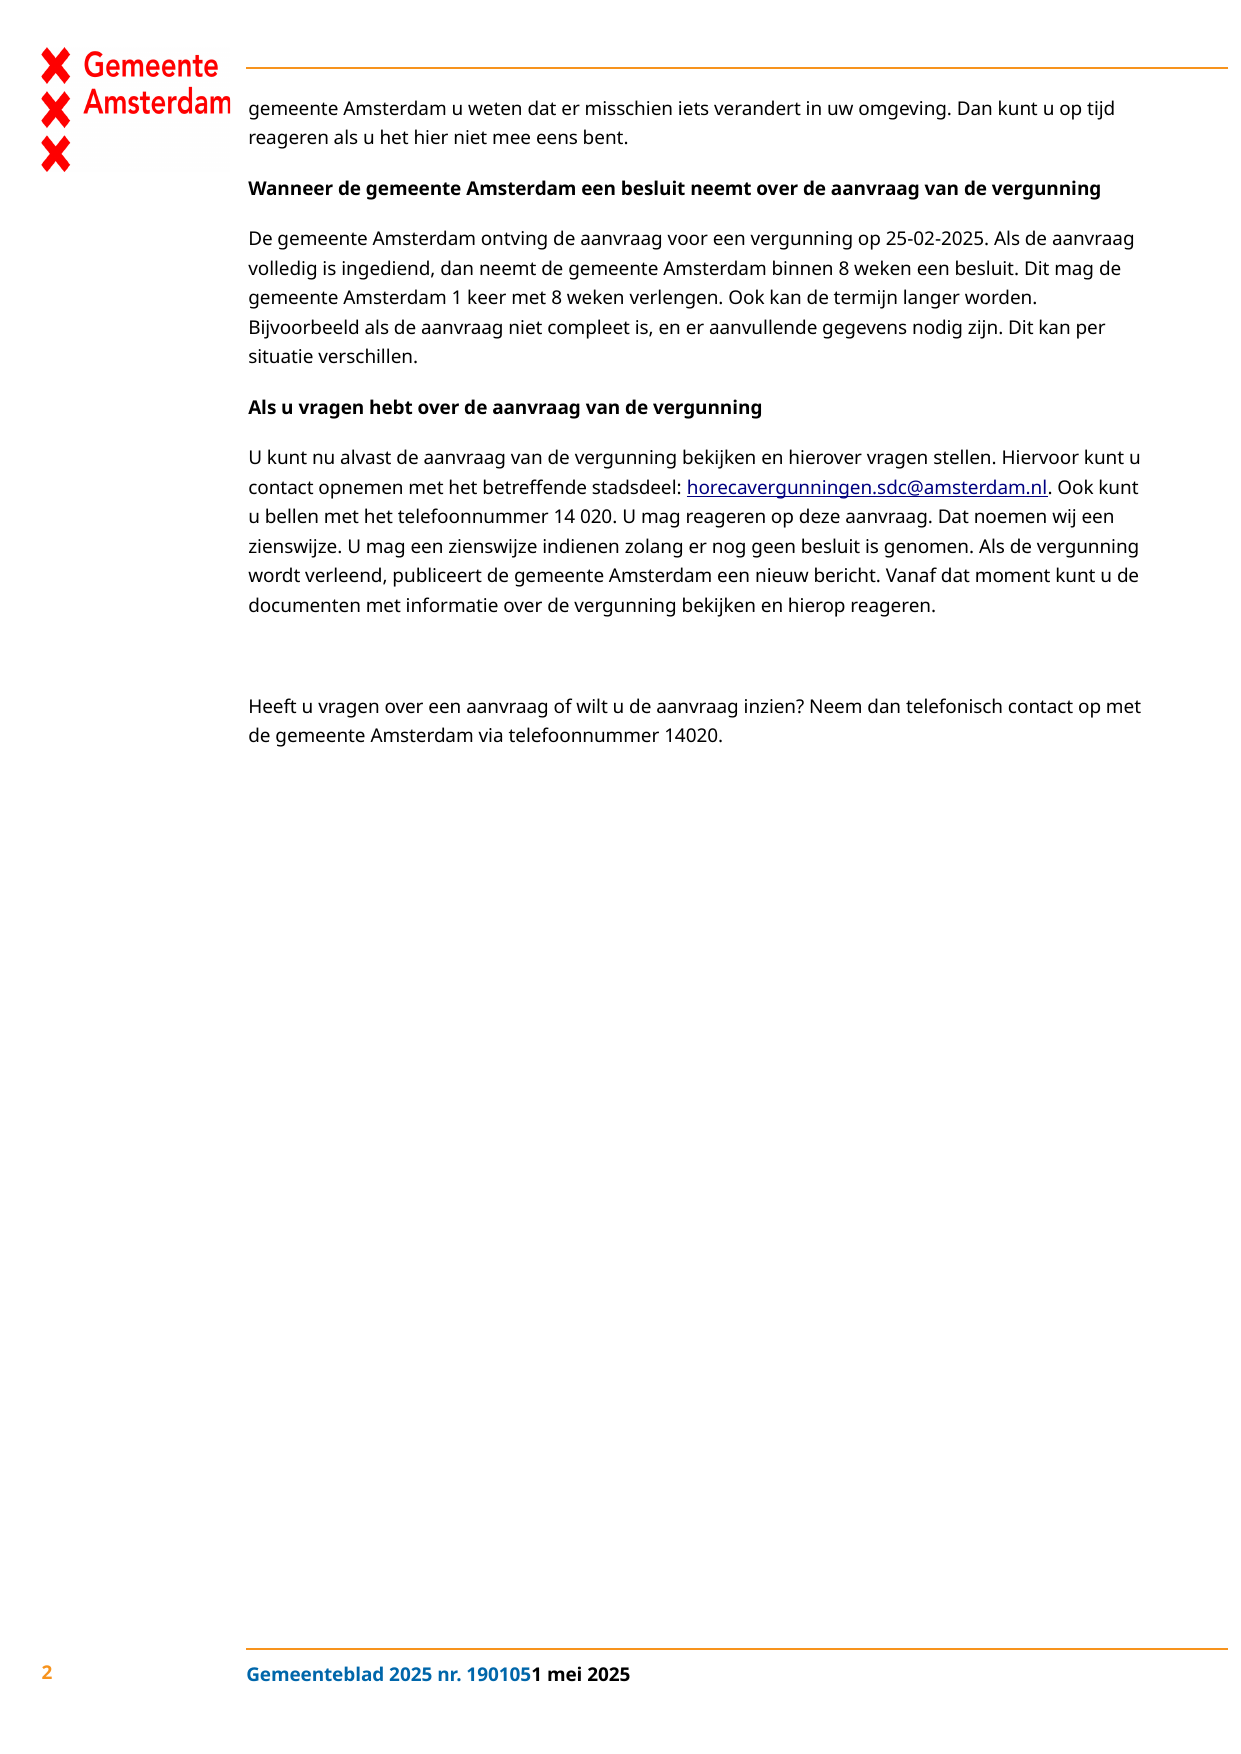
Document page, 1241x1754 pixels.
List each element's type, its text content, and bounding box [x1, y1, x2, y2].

text U kunt nu alvast de aanvraag van de vergunning bekijken en hierover vragen stellen. Hiervoor kunt u contact opnemen met het betreffende stadsdeel: horecavergunningen.sdc@amsterdam.nl. Ook kunt u bellen met het telefoonnummer 14 020. U mag reageren op deze aanvraag. Dat noemen wij een zienswijze. U mag een zienswijze indienen zolang er nog geen besluit is genomen. Als de vergunning wordt verleend, publiceert de gemeente Amsterdam een nieuw bericht. Vanaf dat moment kunt u de documenten met informatie over de vergunning bekijken en hierop reageren. [248, 444, 1152, 618]
text Als u vragen hebt over de aanvraag van de vergunning [248, 394, 1152, 420]
text Heeft u vragen over een aanvraag of wilt u de aanvraag inzien? Neem dan telefonisch contact op met de gemeente Amsterdam via telefoonnummer 14020. [248, 693, 1152, 748]
text Wanneer de gemeente Amsterdam een besluit neemt over de aanvraag van de vergunning [248, 175, 1152, 201]
text gemeente Amsterdam u weten dat er misschien iets verandert in uw omgeving. Dan kunt u op tijd reageren als u het hier niet mee eens bent. [248, 95, 1152, 150]
picture [41, 47, 231, 172]
text De gemeente Amsterdam ontving de aanvraag voor een vergunning op 25-02-2025. Als de aanvraag volledig is ingediend, dan neemt de gemeente Amsterdam binnen 8 weken een besluit. Dit mag de gemeente Amsterdam 1 keer met 8 weken verlengen. Ook kan de termijn langer worden. Bijvoorbeeld als de aanvraag niet compleet is, en er aanvullende gegevens nodig zijn. Dit kan per situatie verschillen. [248, 225, 1152, 369]
